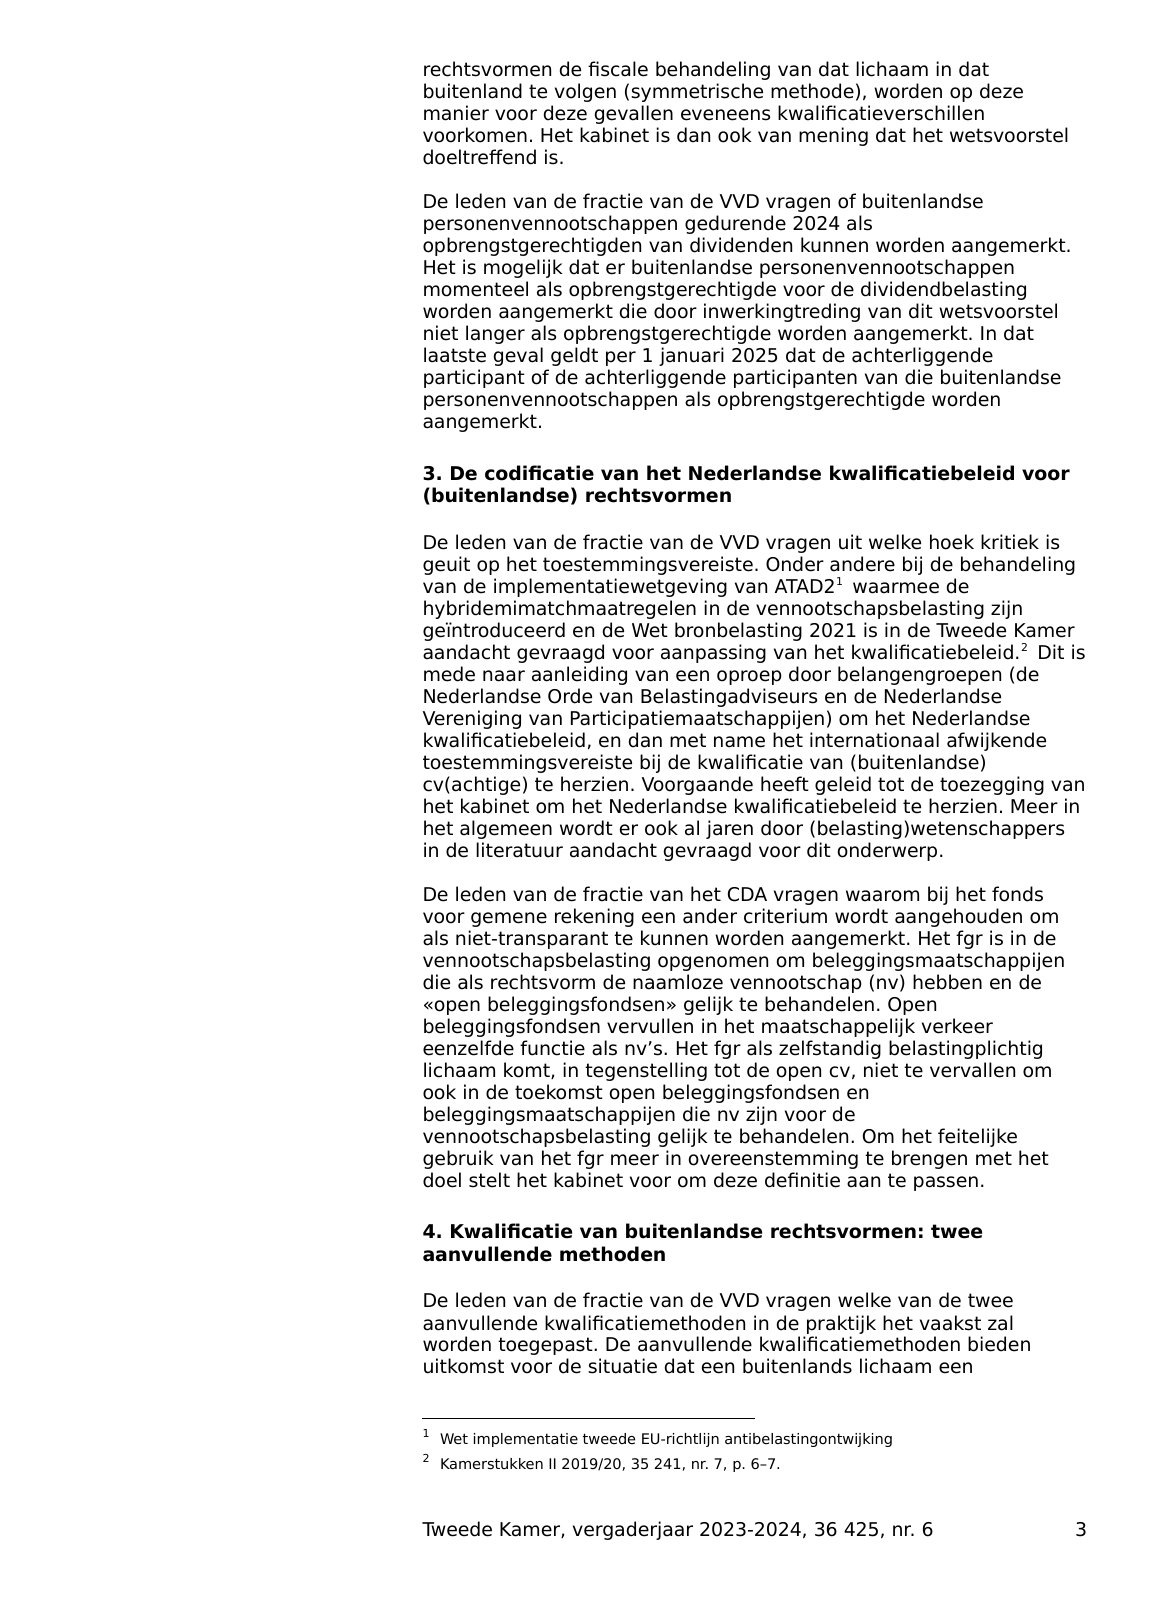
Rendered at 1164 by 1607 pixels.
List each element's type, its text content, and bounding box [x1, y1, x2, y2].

text De leden van de fractie van de VVD vragen of buitenlandse personenvennootschappen gedurende 2024 als opbrengstgerechtigden van dividenden kunnen worden aangemerkt. Het is mogelijk dat er buitenlandse personenvennootschappen momenteel als opbrengstgerechtigde voor de dividendbelasting worden aangemerkt die door inwerkingtreding van dit wetsvoorstel niet langer als opbrengstgerechtigde worden aangemerkt. In dat laatste geval geldt per 1 januari 2025 dat de achterliggende participant of de achterliggende participanten van die buitenlandse personenvennootschappen als opbrengstgerechtigde worden aangemerkt. [422, 191, 1087, 433]
subtitle 3. De codificatie van het Nederlandse kwalificatiebeleid voor (buitenlandse) rechtsvormen [422, 463, 1087, 507]
text De leden van de fractie van het CDA vragen waarom bij het fonds voor gemene rekening een ander criterium wordt aangehouden om als niet-transparant te kunnen worden aangemerkt. Het fgr is in de vennootschapsbelasting opgenomen om beleggingsmaatschappijen die als rechtsvorm de naamloze vennootschap (nv) hebben en de «open beleggingsfondsen» gelijk te behandelen. Open beleggingsfondsen vervullen in het maatschappelijk verkeer eenzelfde functie als nv’s. Het fgr als zelfstandig belastingplichtig lichaam komt, in tegenstelling tot de open cv, niet te vervallen om ook in de toekomst open beleggingsfondsen en beleggingsmaatschappijen die nv zijn voor de vennootschapsbelasting gelijk te behandelen. Om het feitelijke gebruik van het fgr meer in overeenstemming te brengen met het doel stelt het kabinet voor om deze definitie aan te passen. [422, 884, 1087, 1191]
subtitle 4. Kwalificatie van buitenlandse rechtsvormen: twee aanvullende methoden [422, 1221, 1087, 1265]
text De leden van de fractie van de VVD vragen welke van de twee aanvullende kwalificatiemethoden in de praktijk het vaakst zal worden toegepast. De aanvullende kwalificatiemethoden bieden uitkomst voor de situatie dat een buitenlands lichaam een [422, 1290, 1087, 1378]
text Wet implementatie tweede EU-richtlijn antibelastingontwijking [422, 1427, 1087, 1449]
text Kamerstukken II 2019/20, 35 241, nr. 7, p. 6–7. [422, 1452, 1087, 1474]
text rechtsvormen de fiscale behandeling van dat lichaam in dat buitenland te volgen (symmetrische methode), worden op deze manier voor deze gevallen eveneens kwalificatieverschillen voorkomen. Het kabinet is dan ook van mening dat het wetsvoorstel doeltreffend is. [422, 59, 1087, 169]
text De leden van de fractie van de VVD vragen uit welke hoek kritiek is geuit op het toestemmingsvereiste. Onder andere bij de behandeling van de implementatiewetgeving van ATAD2 waarmee de hybridemimatchmaatregelen in de vennootschapsbelasting zijn geïntroduceerd en de Wet bronbelasting 2021 is in de Tweede Kamer aandacht gevraagd voor aanpassing van het kwalificatiebeleid. Dit is mede naar aanleiding van een oproep door belangengroepen (de Nederlandse Orde van Belastingadviseurs en de Nederlandse Vereniging van Participatiemaatschappijen) om het Nederlandse kwalificatiebeleid, en dan met name het internationaal afwijkende toestemmingsvereiste bij de kwalificatie van (buitenlandse) cv(achtige) te herzien. Voorgaande heeft geleid tot de toezegging van het kabinet om het Nederlandse kwalificatiebeleid te herzien. Meer in het algemeen wordt er ook al jaren door (belasting)wetenschappers in de literatuur aandacht gevraagd voor dit onderwerp. [422, 532, 1087, 862]
